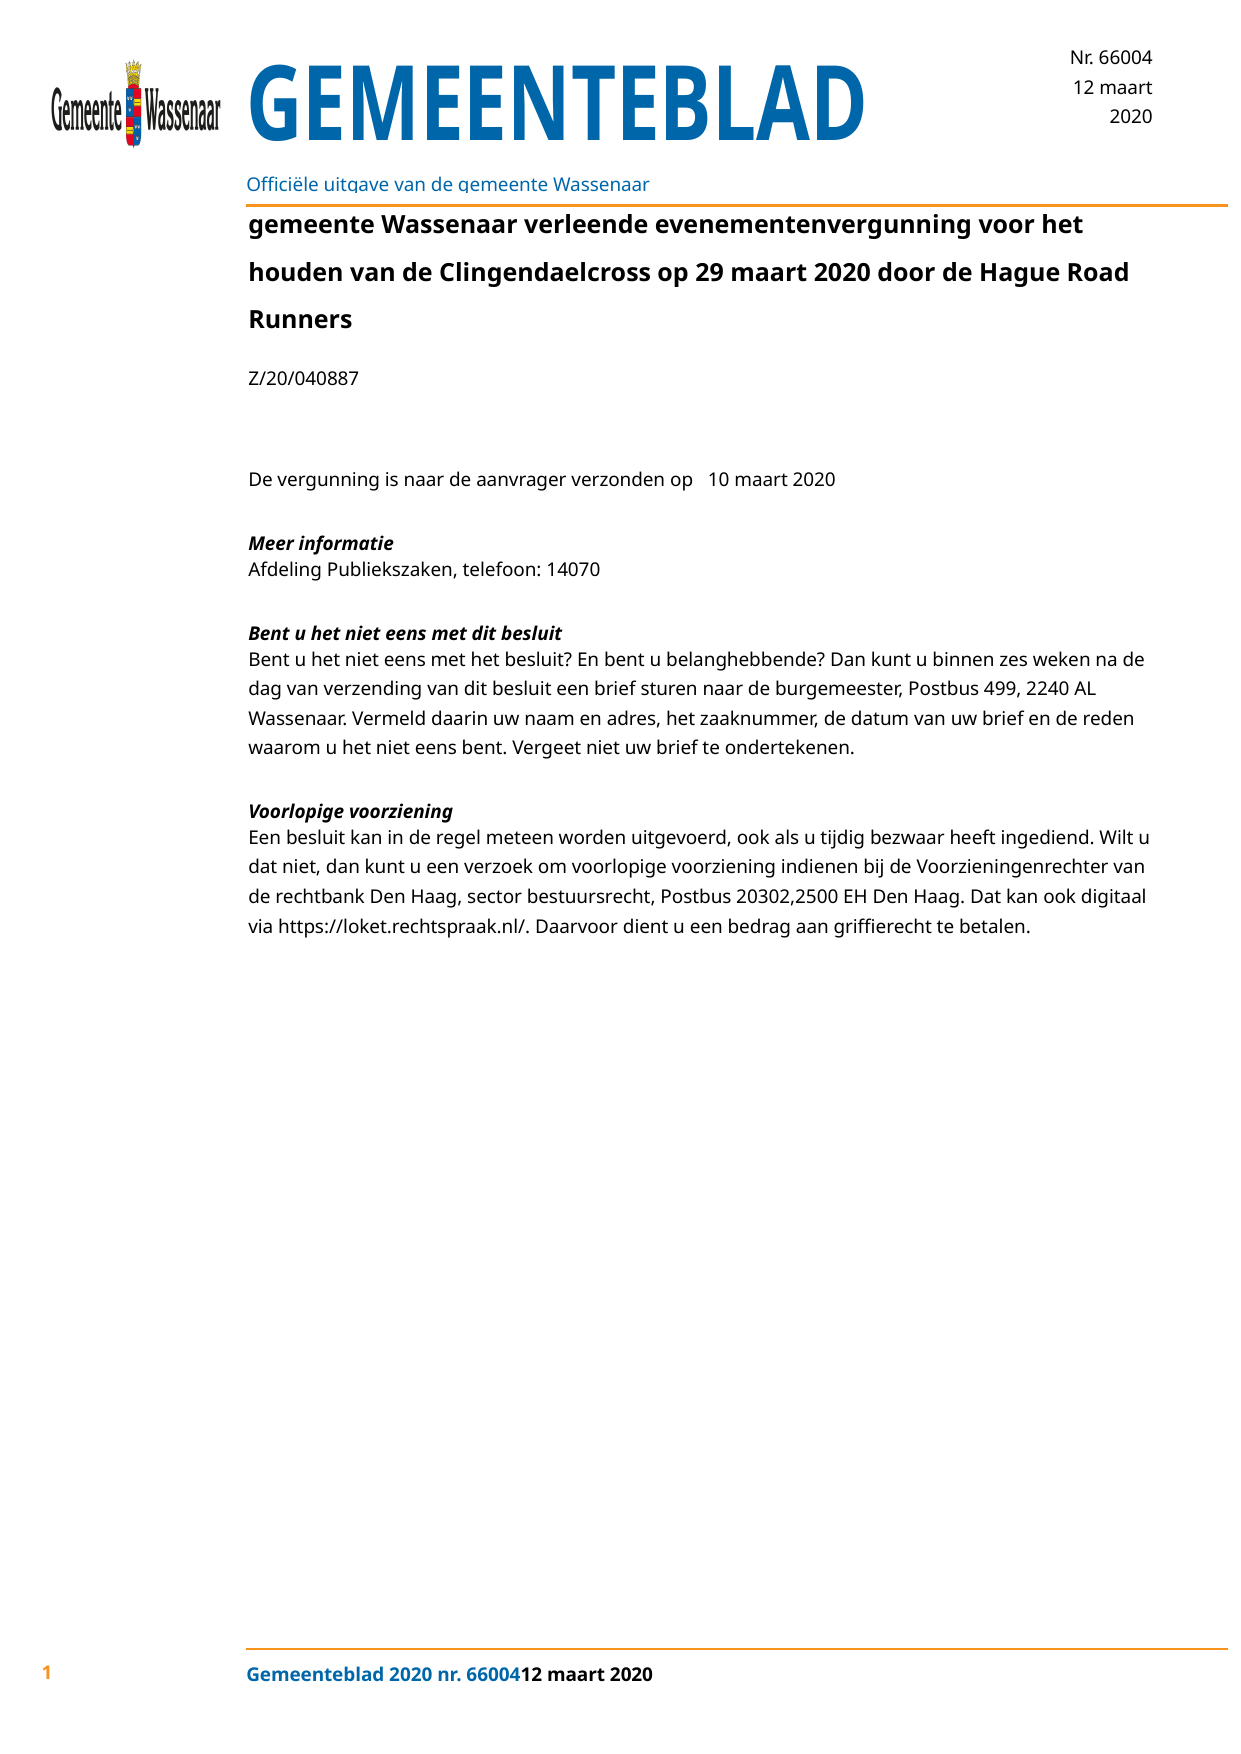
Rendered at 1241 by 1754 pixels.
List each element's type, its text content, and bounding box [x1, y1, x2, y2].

picture [41, 47, 231, 172]
text Bent u het niet eens met dit besluit [248, 620, 1152, 646]
text Meer informatie [248, 530, 1152, 556]
text Z/20/040887 [248, 366, 1152, 391]
text Afdeling Publiekszaken, telefoon: 14070 [248, 556, 1152, 582]
text De vergunning is naar de aanvrager verzonden op 10 maart 2020 [248, 466, 1152, 492]
text Een besluit kan in de regel meteen worden uitgevoerd, ook als u tijdig bezwaar heeft ingediend. Wilt u dat niet, dan kunt u een verzoek om voorlopige voorziening indienen bij de Voorzieningenrechter van de rechtbank Den Haag, sector bestuursrecht, Postbus 20302,2500 EH Den Haag. Dat kan ook digitaal via https://loket.rechtspraak.nl/. Daarvoor dient u een bedrag aan griffierecht te betalen. [248, 824, 1152, 939]
text Voorlopige voorziening [248, 798, 1152, 824]
text Bent u het niet eens met het besluit? En bent u belanghebbende? Dan kunt u binnen zes weken na de dag van verzending van dit besluit een brief sturen naar de burgemeester, Postbus 499, 2240 AL Wassenaar. Vermeld daarin uw naam en adres, het zaaknummer, de datum van uw brief en de reden waarom u het niet eens bent. Vergeet niet uw brief te ondertekenen. [248, 646, 1152, 760]
text gemeente Wassenaar verleende evenementenvergunning voor het houden van de Clingendaelcross op 29 maart 2020 door de Hague Road Runners [248, 207, 1152, 336]
